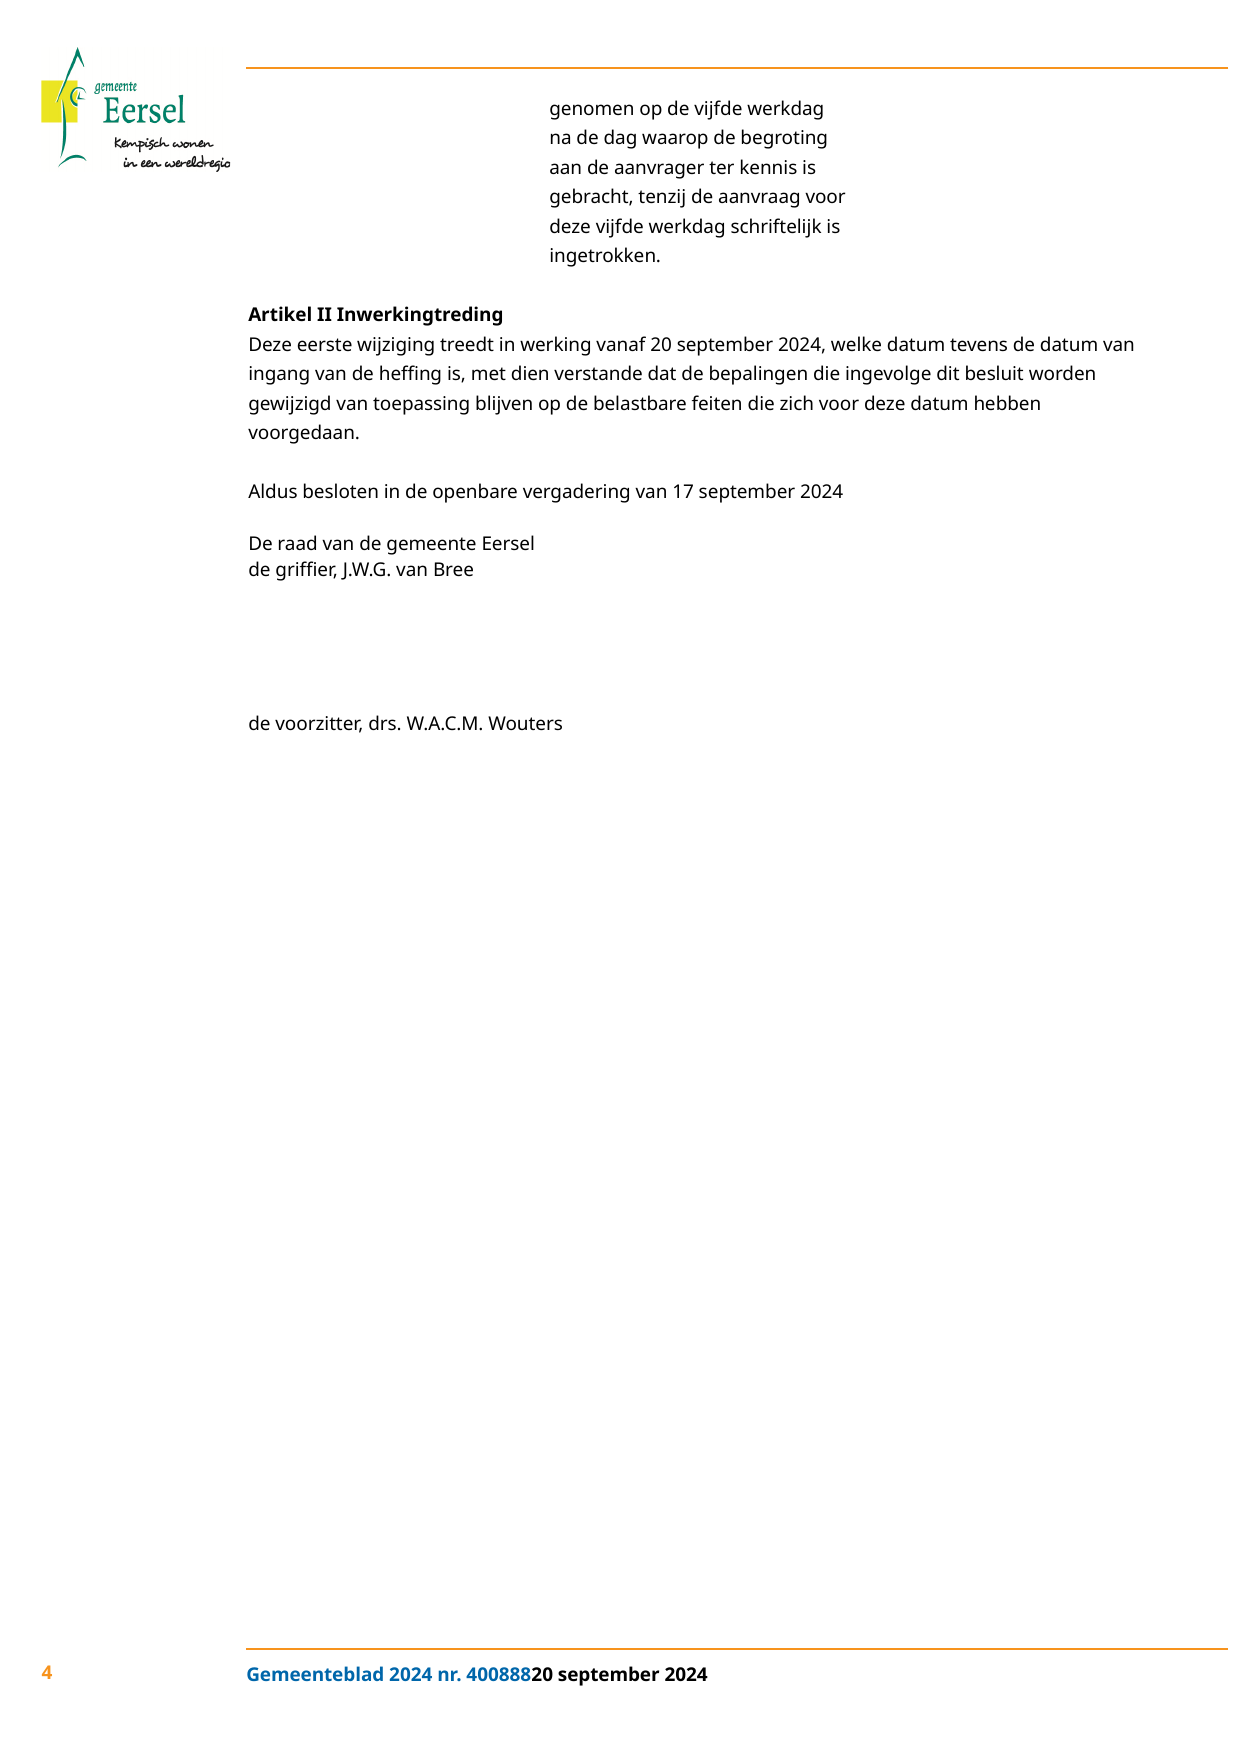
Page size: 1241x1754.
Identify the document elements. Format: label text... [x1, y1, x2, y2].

table_cell genomen op de vijfde werkdag na de dag waarop de begroting aan de aanvrager ter kennis is gebracht, tenzij de aanvraag voor deze vijfde werkdag schriftelijk is ingetrokken. [549, 95, 850, 268]
table_cell [248, 95, 549, 268]
text Artikel II Inwerkingtreding [248, 301, 1152, 327]
text Deze eerste wijziging treedt in werking vanaf 20 september 2024, welke datum tevens de datum van ingang van de heffing is, met dien verstande dat de bepalingen die ingevolge dit besluit worden gewijzigd van toepassing blijven op de belastbare feiten die zich voor deze datum hebben voorgedaan. [248, 331, 1152, 445]
text Aldus besloten in de openbare vergadering van 17 september 2024 [248, 479, 1152, 504]
text De raad van de gemeente Eersel [248, 530, 1152, 556]
text de griffier, J.W.G. van Bree [248, 556, 1152, 582]
picture [41, 47, 231, 172]
text de voorzitter, drs. W.A.C.M. Wouters [248, 710, 1152, 736]
table_cell [850, 95, 1152, 268]
